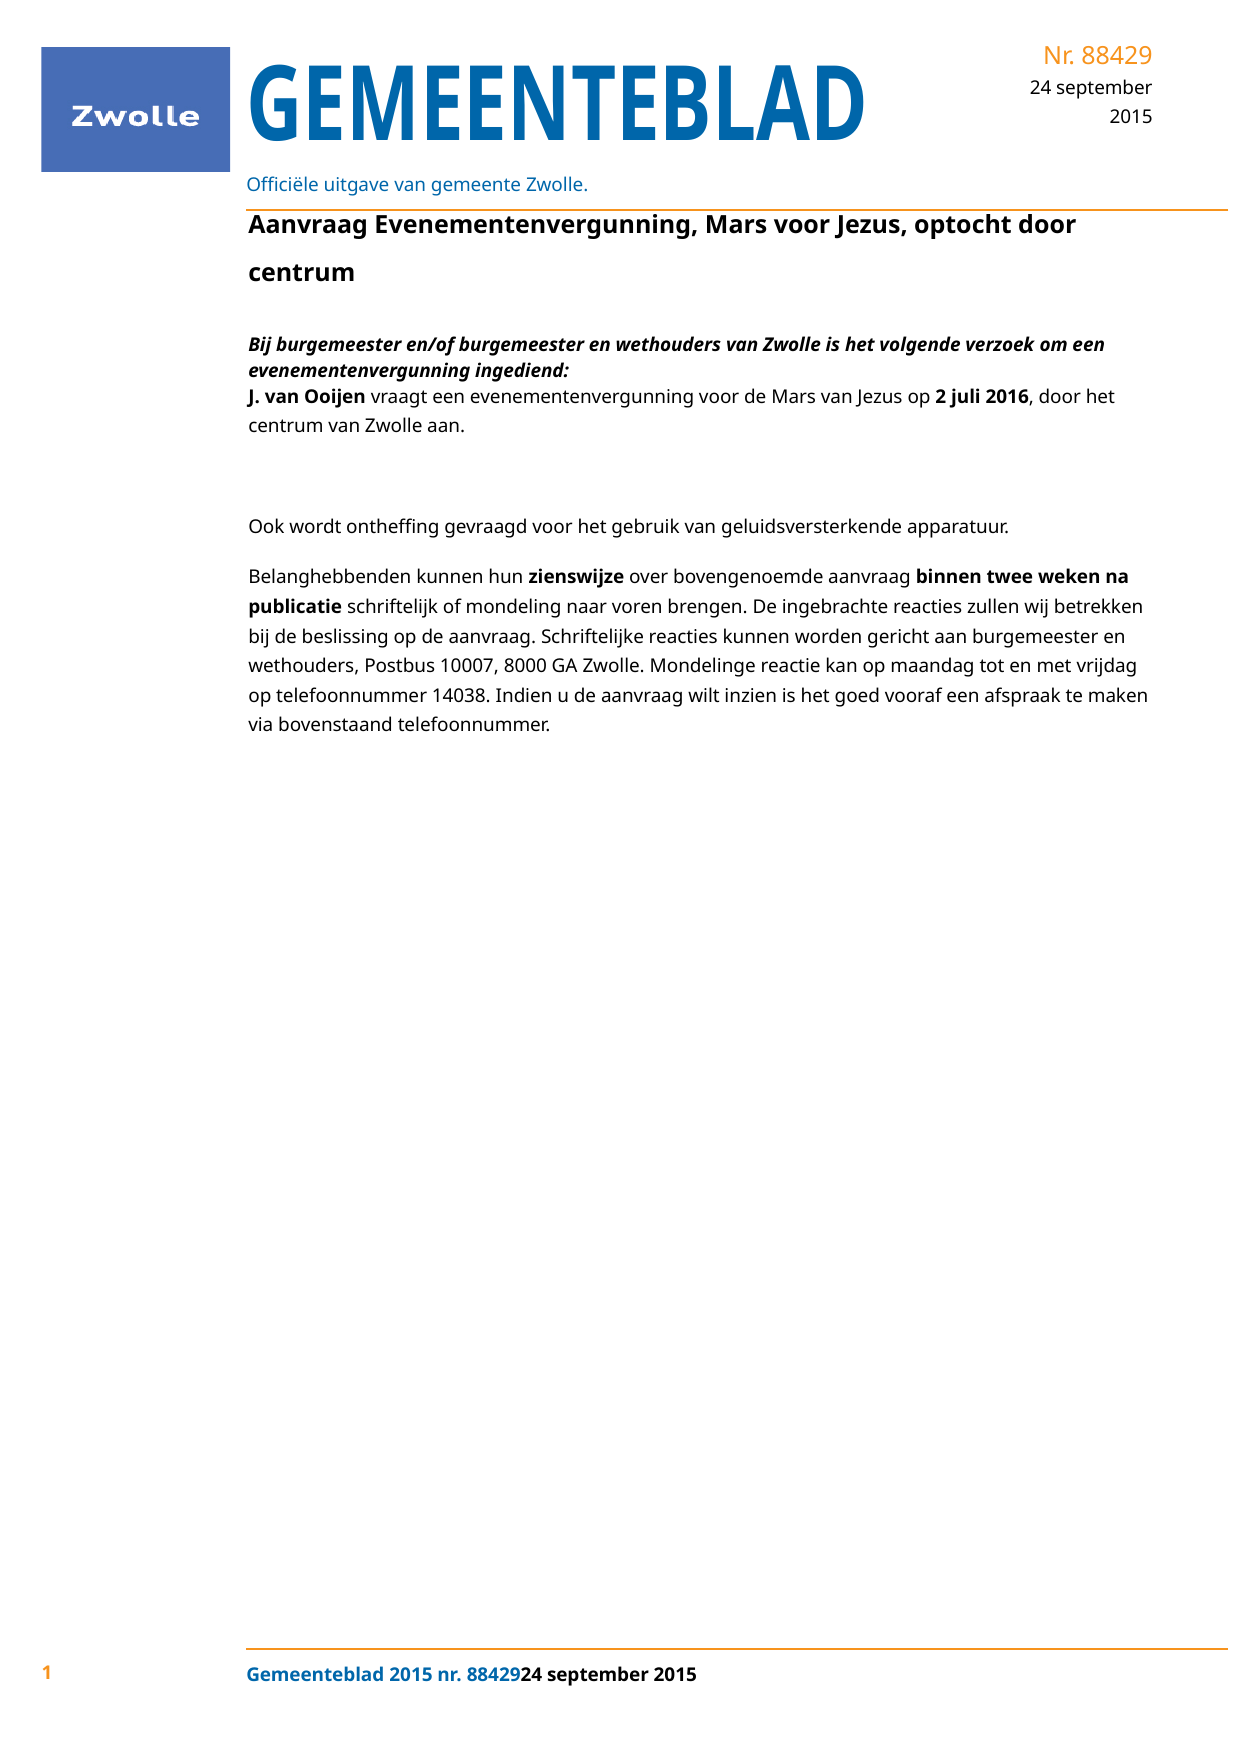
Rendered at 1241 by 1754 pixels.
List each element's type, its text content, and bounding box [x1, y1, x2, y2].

text Ook wordt ontheffing gevraagd voor het gebruik van geluidsversterkende apparatuur. [248, 513, 1152, 539]
text J. van Ooijen vraagt een evenementenvergunning voor de Mars van Jezus op 2 juli 2016, door het centrum van Zwolle aan. [248, 383, 1152, 438]
text Belanghebbenden kunnen hun zienswijze over bovengenoemde aanvraag binnen twee weken na publicatie schriftelijk of mondeling naar voren brengen. De ingebrachte reacties zullen wij betrekken bij de beslissing op de aanvraag. Schriftelijke reacties kunnen worden gericht aan burgemeester en wethouders, Postbus 10007, 8000 GA Zwolle. Mondelinge reactie kan op maandag tot en met vrijdag op telefoonnummer 14038. Indien u de aanvraag wilt inzien is het goed vooraf een afspraak te maken via bovenstaand telefoonnummer. [248, 564, 1152, 737]
text Bij burgemeester en/of burgemeester en wethouders van Zwolle is het volgende verzoek om een evenementenvergunning ingediend: [248, 331, 1152, 383]
picture [41, 47, 231, 172]
text Aanvraag Evenementenvergunning, Mars voor Jezus, optocht door centrum [248, 211, 1152, 288]
